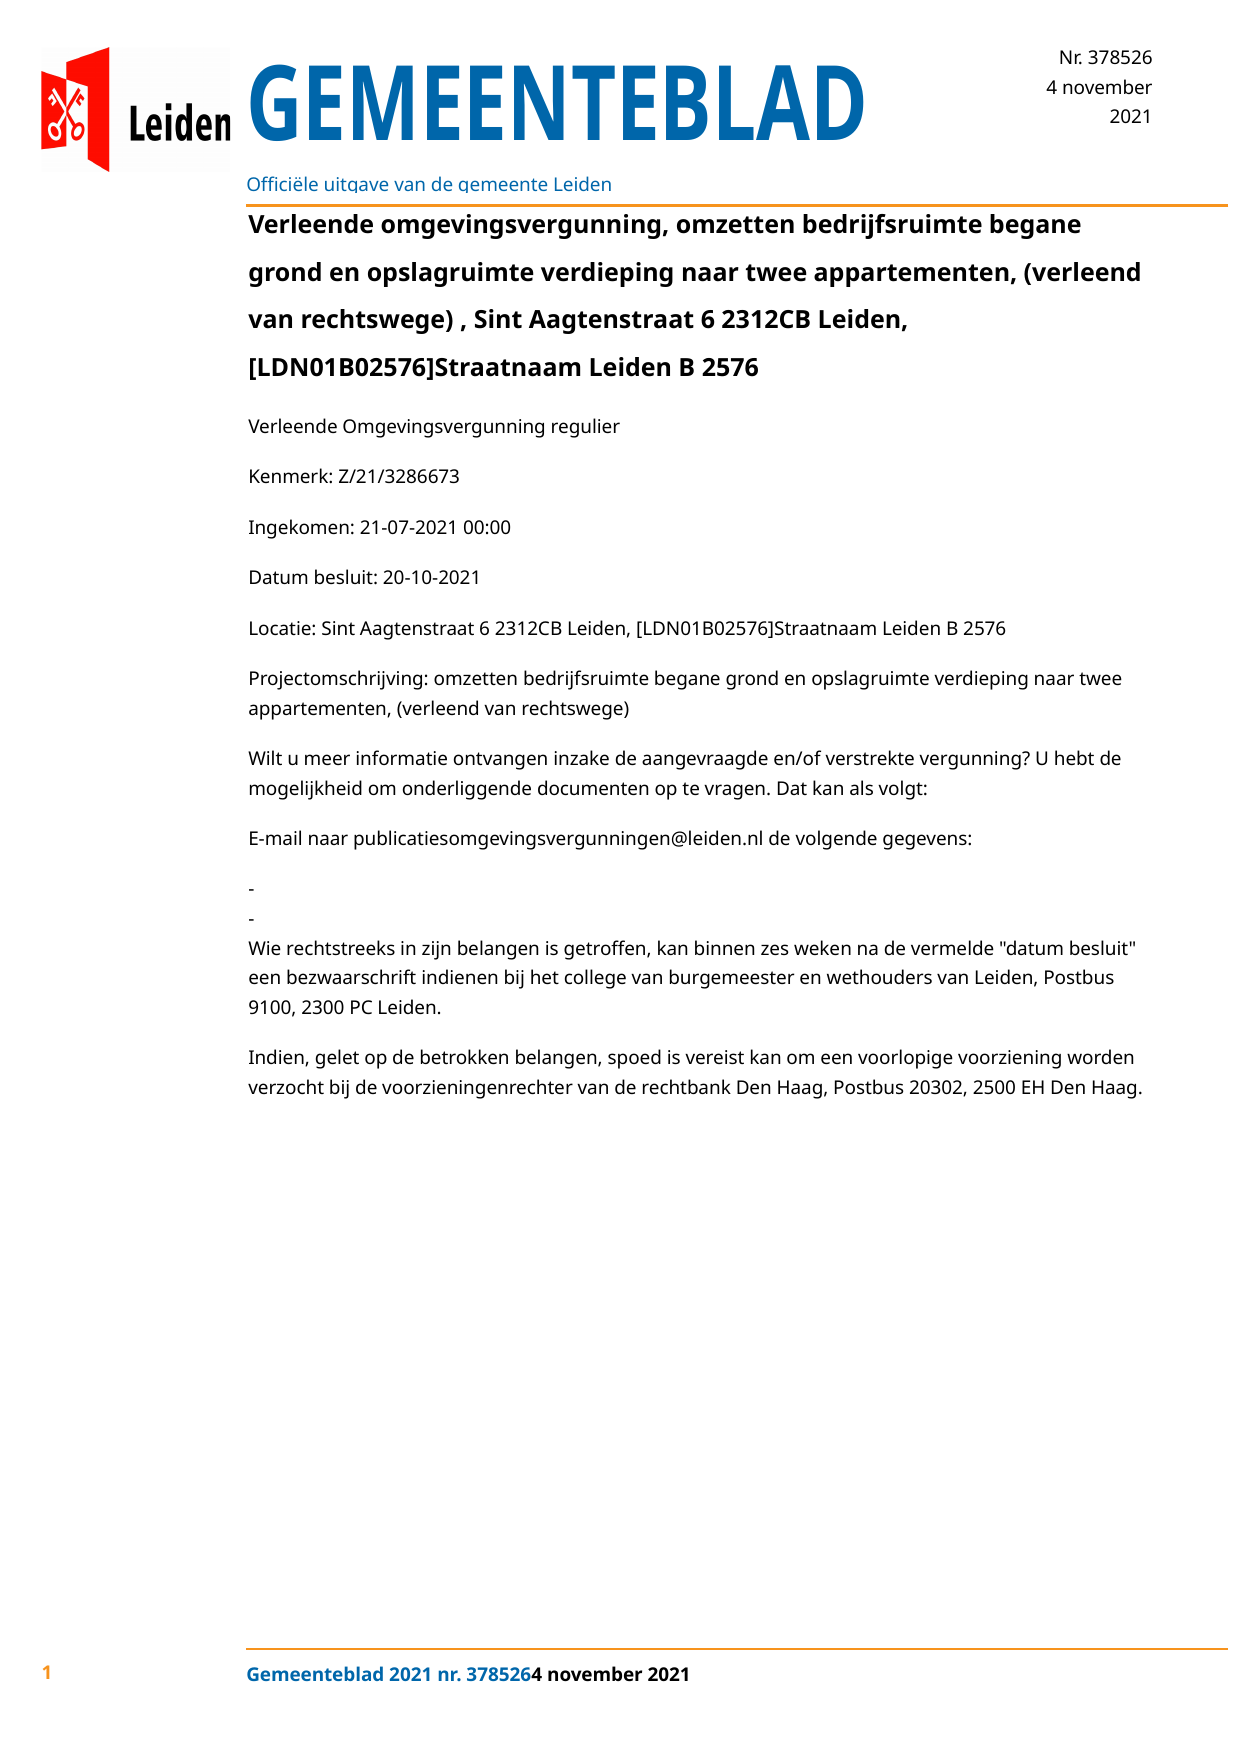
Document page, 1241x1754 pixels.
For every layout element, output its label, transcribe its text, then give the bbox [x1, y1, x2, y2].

text Wie rechtstreeks in zijn belangen is getroffen, kan binnen zes weken na de vermelde "datum besluit" een bezwaarschrift indienen bij het college van burgemeester en wethouders van Leiden, Postbus 9100, 2300 PC Leiden. [248, 935, 1152, 1020]
text Indien, gelet op de betrokken belangen, spoed is vereist kan om een voorlopige voorziening worden verzocht bij de voorzieningenrechter van de rechtbank Den Haag, Postbus 20302, 2500 EH Den Haag. [248, 1044, 1152, 1100]
picture [41, 47, 231, 172]
text Kenmerk: Z/21/3286673 [248, 463, 1152, 489]
text E-mail naar publicatiesomgevingsvergunningen@leiden.nl de volgende gegevens: [248, 825, 1152, 851]
text Projectomschrijving: omzetten bedrijfsruimte begane grond en opslagruimte verdieping naar twee appartementen, (verleend van rechtswege) [248, 665, 1152, 721]
text Verleende Omgevingsvergunning regulier [248, 413, 1152, 439]
text Wilt u meer informatie ontvangen inzake de aangevraagde en/of verstrekte vergunning? U hebt de mogelijkheid om onderliggende documenten op te vragen. Dat kan als volgt: [248, 745, 1152, 801]
text Verleende omgevingsvergunning, omzetten bedrijfsruimte begane grond en opslagruimte verdieping naar twee appartementen, (verleend van rechtswege) , Sint Aagtenstraat 6 2312CB Leiden, [LDN01B02576]Straatnaam Leiden B 2576 [248, 207, 1152, 384]
text Datum besluit: 20-10-2021 [248, 564, 1152, 590]
text Locatie: Sint Aagtenstraat 6 2312CB Leiden, [LDN01B02576]Straatnaam Leiden B 2576 [248, 615, 1152, 641]
text Ingekomen: 21-07-2021 00:00 [248, 514, 1152, 540]
